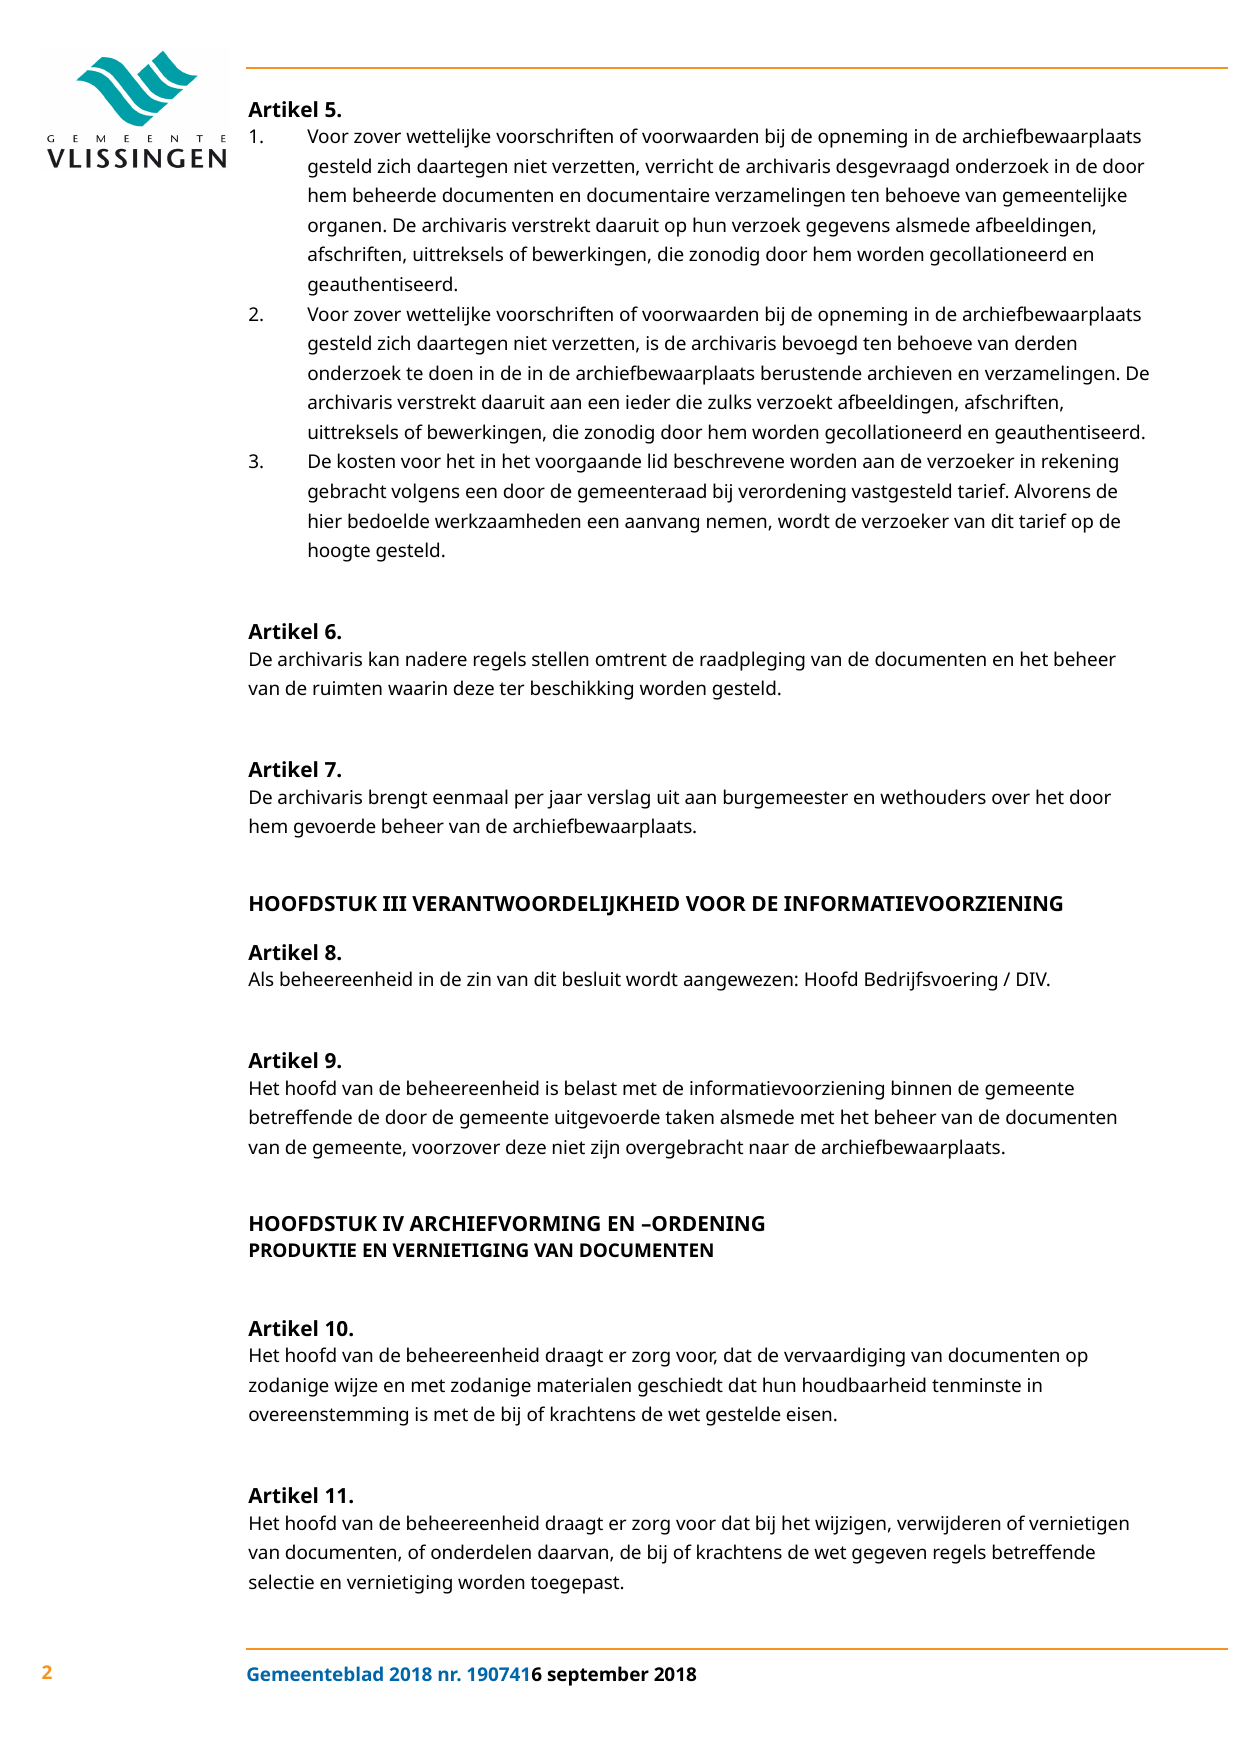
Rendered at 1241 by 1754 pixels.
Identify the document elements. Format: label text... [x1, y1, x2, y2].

text Het hoofd van de beheereenheid draagt er zorg voor, dat de vervaardiging van documenten op zodanige wijze en met zodanige materialen geschiedt dat hun houdbaarheid tenminste in overeenstemming is met de bij of krachtens de wet gestelde eisen. [248, 1342, 1152, 1427]
text Artikel 5. [248, 95, 1152, 123]
text HOOFDSTUK IV ARCHIEFVORMING EN –ORDENING [248, 1209, 1152, 1238]
list Voor zover wettelijke voorschriften of voorwaarden bij de opneming in de archiefbewaarplaats gesteld zich daartegen niet verzetten, is de archivaris bevoegd ten behoeve van derden onderzoek te doen in de in de archiefbewaarplaats berustende archieven en verzamelingen. De archivaris verstrekt daaruit aan een ieder die zulks verzoekt afbeeldingen, afschriften, uittreksels of bewerkingen, die zonodig door hem worden gecollationeerd en geauthentiseerd. [248, 301, 1152, 445]
text De archivaris kan nadere regels stellen omtrent de raadpleging van de documenten en het beheer van de ruimten waarin deze ter beschikking worden gesteld. [248, 646, 1152, 701]
text Het hoofd van de beheereenheid is belast met de informatievoorziening binnen de gemeente betreffende de door de gemeente uitgevoerde taken alsmede met het beheer van de documenten van de gemeente, voorzover deze niet zijn overgebracht naar de archiefbewaarplaats. [248, 1075, 1152, 1160]
text Artikel 10. [248, 1314, 1152, 1342]
picture [41, 47, 231, 172]
text Als beheereenheid in de zin van dit besluit wordt aangewezen: Hoofd Bedrijfsvoering / DIV. [248, 966, 1152, 992]
text HOOFDSTUK III VERANTWOORDELIJKHEID VOOR DE INFORMATIEVOORZIENING [248, 889, 1152, 917]
text Artikel 7. [248, 755, 1152, 784]
text Artikel 11. [248, 1481, 1152, 1510]
text PRODUKTIE EN VERNIETIGING VAN DOCUMENTEN [248, 1238, 1152, 1263]
text Het hoofd van de beheereenheid draagt er zorg voor dat bij het wijzigen, verwijderen of vernietigen van documenten, of onderdelen daarvan, de bij of krachtens de wet gegeven regels betreffende selectie en vernietiging worden toegepast. [248, 1510, 1152, 1595]
text Artikel 9. [248, 1046, 1152, 1075]
text De archivaris brengt eenmaal per jaar verslag uit aan burgemeester en wethouders over het door hem gevoerde beheer van de archiefbewaarplaats. [248, 784, 1152, 839]
text Artikel 6. [248, 617, 1152, 646]
list De kosten voor het in het voorgaande lid beschrevene worden aan de verzoeker in rekening gebracht volgens een door de gemeenteraad bij verordening vastgesteld tarief. Alvorens de hier bedoelde werkzaamheden een aanvang nemen, wordt de verzoeker van dit tarief op de hoogte gesteld. [248, 449, 1152, 563]
list Voor zover wettelijke voorschriften of voorwaarden bij de opneming in de archiefbewaarplaats gesteld zich daartegen niet verzetten, verricht de archivaris desgevraagd onderzoek in de door hem beheerde documenten en documentaire verzamelingen ten behoeve van gemeentelijke organen. De archivaris verstrekt daaruit op hun verzoek gegevens alsmede afbeeldingen, afschriften, uittreksels of bewerkingen, die zonodig door hem worden gecollationeerd en geauthentiseerd. [248, 123, 1152, 297]
text Artikel 8. [248, 938, 1152, 966]
